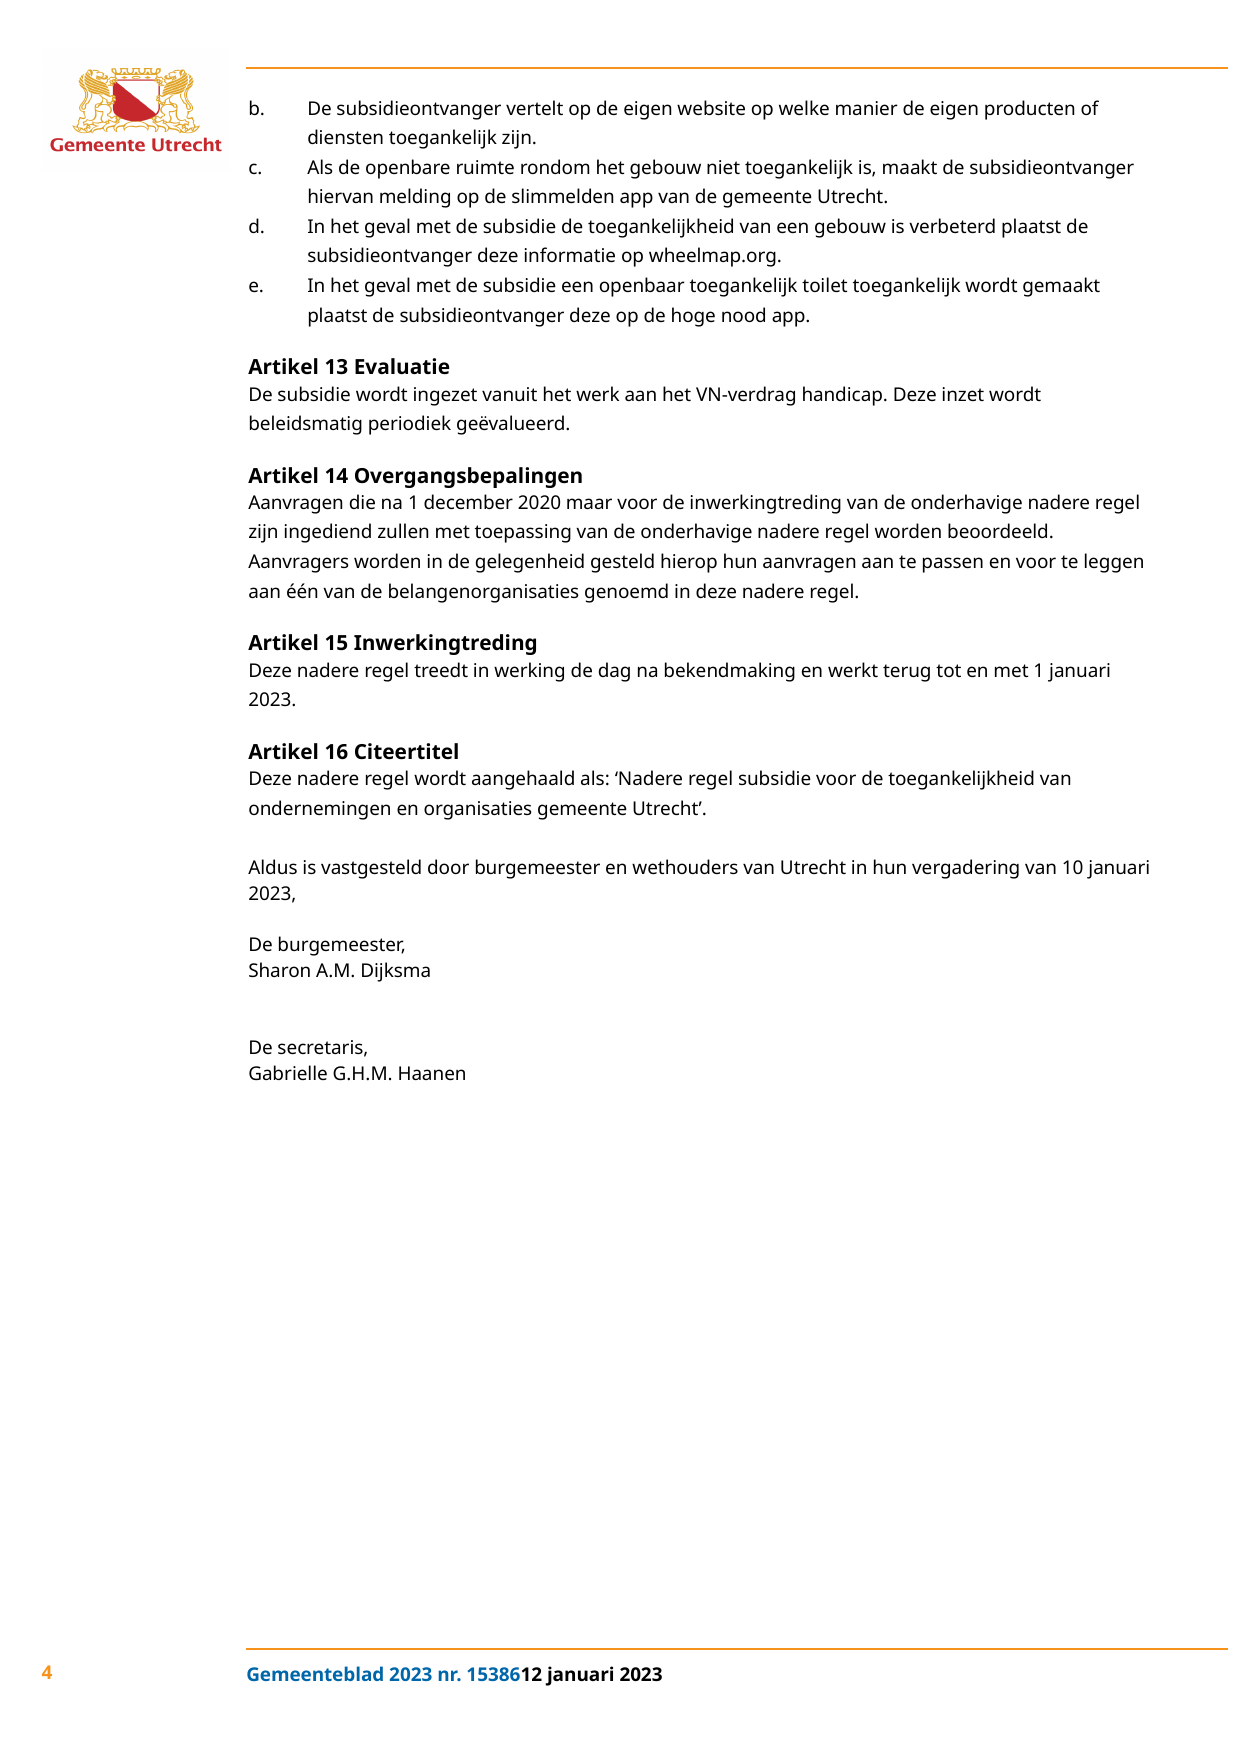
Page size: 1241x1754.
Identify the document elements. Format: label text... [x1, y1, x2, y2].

list De subsidieontvanger vertelt op de eigen website op welke manier de eigen producten of diensten toegankelijk zijn. [248, 95, 1152, 150]
list Als de openbare ruimte rondom het gebouw niet toegankelijk is, maakt de subsidieontvanger hiervan melding op de slimmelden app van de gemeente Utrecht. [248, 154, 1152, 209]
text De subsidie wordt ingezet vanuit het werk aan het VN-verdrag handicap. Deze inzet wordt beleidsmatig periodiek geëvalueerd. [248, 381, 1152, 436]
picture [41, 47, 231, 172]
text Deze nadere regel wordt aangehaald als: ‘Nadere regel subsidie voor de toegankelijkheid van ondernemingen en organisaties gemeente Utrecht’. [248, 765, 1152, 821]
text Sharon A.M. Dijksma [248, 957, 1152, 983]
text Gabrielle G.H.M. Haanen [248, 1060, 1152, 1086]
text Artikel 15 Inwerkingtreding [248, 628, 1152, 657]
text De burgemeester, [248, 931, 1152, 957]
text Aldus is vastgesteld door burgemeester en wethouders van Utrecht in hun vergadering van 10 januari 2023, [248, 854, 1152, 905]
text Deze nadere regel treedt in werking de dag na bekendmaking en werkt terug tot en met 1 januari 2023. [248, 657, 1152, 712]
list In het geval met de subsidie een openbaar toegankelijk toilet toegankelijk wordt gemaakt plaatst de subsidieontvanger deze op de hoge nood app. [248, 272, 1152, 328]
text Artikel 16 Citeertitel [248, 737, 1152, 765]
list In het geval met de subsidie de toegankelijkheid van een gebouw is verbeterd plaatst de subsidieontvanger deze informatie op wheelmap.org. [248, 213, 1152, 268]
text Artikel 14 Overgangsbepalingen [248, 461, 1152, 489]
text Aanvragen die na 1 december 2020 maar voor de inwerkingtreding van de onderhavige nadere regel zijn ingediend zullen met toepassing van de onderhavige nadere regel worden beoordeeld. Aanvragers worden in de gelegenheid gesteld hierop hun aanvragen aan te passen en voor te leggen aan één van de belangenorganisaties genoemd in deze nadere regel. [248, 489, 1152, 604]
text Artikel 13 Evaluatie [248, 352, 1152, 381]
text De secretaris, [248, 1034, 1152, 1060]
